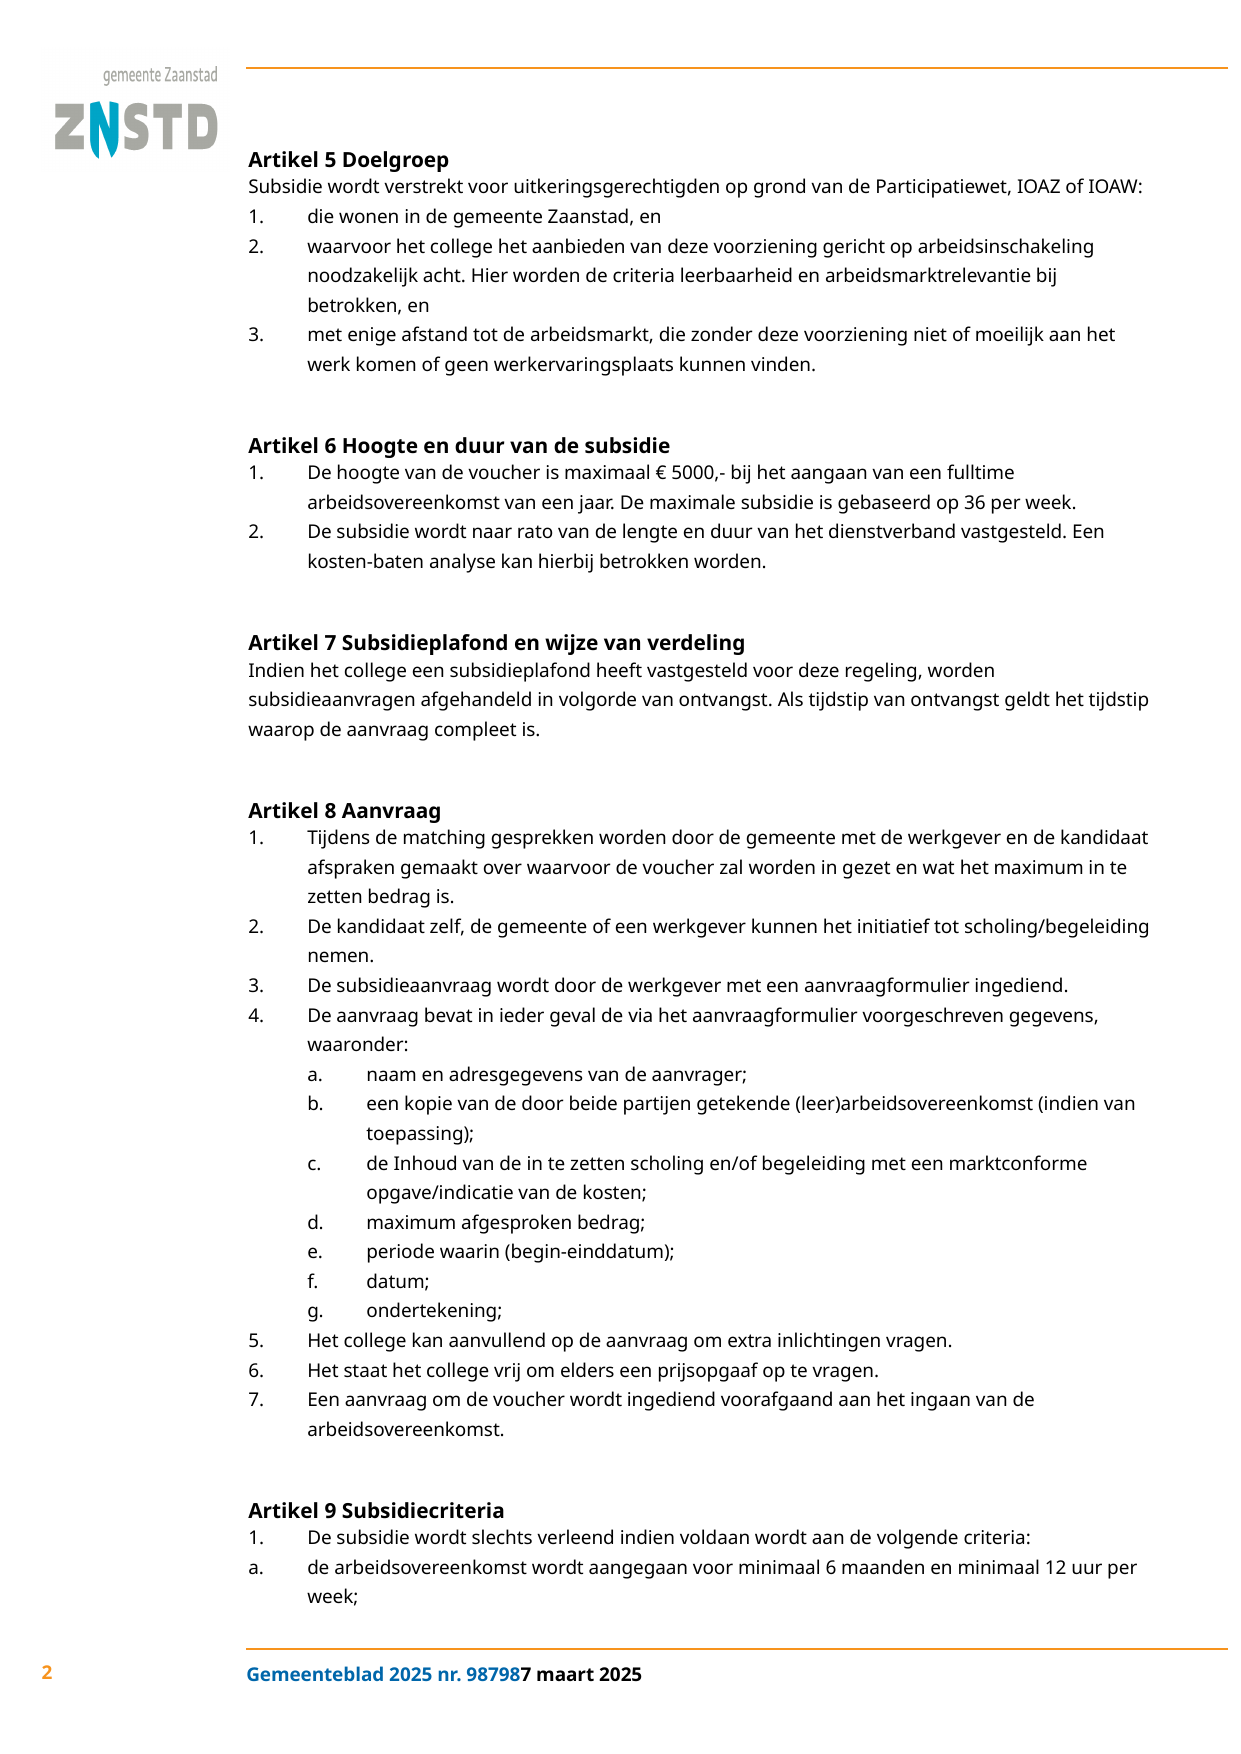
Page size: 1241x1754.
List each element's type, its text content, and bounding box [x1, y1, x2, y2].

list Tijdens de matching gesprekken worden door de gemeente met de werkgever en de kandidaat afspraken gemaakt over waarvoor de voucher zal worden in gezet en wat het maximum in te zetten bedrag is. [248, 824, 1152, 909]
list de arbeidsovereenkomst wordt aangegaan voor minimaal 6 maanden en minimaal 12 uur per week; [248, 1554, 1152, 1609]
text Artikel 5 Doelgroep [248, 145, 1152, 174]
text Artikel 9 Subsidiecriteria [248, 1496, 1152, 1524]
list ondertekening; [307, 1298, 1152, 1323]
list datum; [307, 1268, 1152, 1294]
list De kandidaat zelf, de gemeente of een werkgever kunnen het initiatief tot scholing/begeleiding nemen. [248, 913, 1152, 968]
list een kopie van de door beide partijen getekende (leer)arbeidsovereenkomst (indien van toepassing); [307, 1091, 1152, 1146]
list Het staat het college vrij om elders een prijsopgaaf op te vragen. [248, 1357, 1152, 1383]
list De subsidie wordt naar rato van de lengte en duur van het dienstverband vastgesteld. Een kosten-baten analyse kan hierbij betrokken worden. [248, 519, 1152, 574]
list de Inhoud van de in te zetten scholing en/of begeleiding met een marktconforme opgave/indicatie van de kosten; [307, 1150, 1152, 1205]
list maximum afgesproken bedrag; [307, 1209, 1152, 1235]
list De hoogte van de voucher is maximaal € 5000,- bij het aangaan van een fulltime arbeidsovereenkomst van een jaar. De maximale subsidie is gebaseerd op 36 per week. [248, 459, 1152, 515]
text Indien het college een subsidieplafond heeft vastgesteld voor deze regeling, worden subsidieaanvragen afgehandeld in volgorde van ontvangst. Als tijdstip van ontvangst geldt het tijdstip waarop de aanvraag compleet is. [248, 657, 1152, 742]
text Artikel 8 Aanvraag [248, 796, 1152, 824]
list waarvoor het college het aanbieden van deze voorziening gericht op arbeidsinschakeling noodzakelijk acht. Hier worden de criteria leerbaarheid en arbeidsmarktrelevantie bij betrokken, en [248, 233, 1152, 318]
list De aanvraag bevat in ieder geval de via het aanvraagformulier voorgeschreven gegevens, waaronder: [248, 1002, 1152, 1057]
list die wonen in de gemeente Zaanstad, en [248, 203, 1152, 229]
list De subsidie wordt slechts verleend indien voldaan wordt aan de volgende criteria: [248, 1524, 1152, 1550]
picture [41, 47, 231, 172]
text Subsidie wordt verstrekt voor uitkeringsgerechtigden op grond van de Participatiewet, IOAZ of IOAW: [248, 174, 1152, 199]
list naam en adresgegevens van de aanvrager; [307, 1061, 1152, 1087]
list periode waarin (begin-einddatum); [307, 1238, 1152, 1264]
list Een aanvraag om de voucher wordt ingediend voorafgaand aan het ingaan van de arbeidsovereenkomst. [248, 1386, 1152, 1442]
list met enige afstand tot de arbeidsmarkt, die zonder deze voorziening niet of moeilijk aan het werk komen of geen werkervaringsplaats kunnen vinden. [248, 322, 1152, 377]
list De subsidieaanvraag wordt door de werkgever met een aanvraagformulier ingediend. [248, 972, 1152, 998]
text Artikel 6 Hoogte en duur van de subsidie [248, 431, 1152, 459]
list Het college kan aanvullend op de aanvraag om extra inlichtingen vragen. [248, 1327, 1152, 1353]
text Artikel 7 Subsidieplafond en wijze van verdeling [248, 628, 1152, 657]
